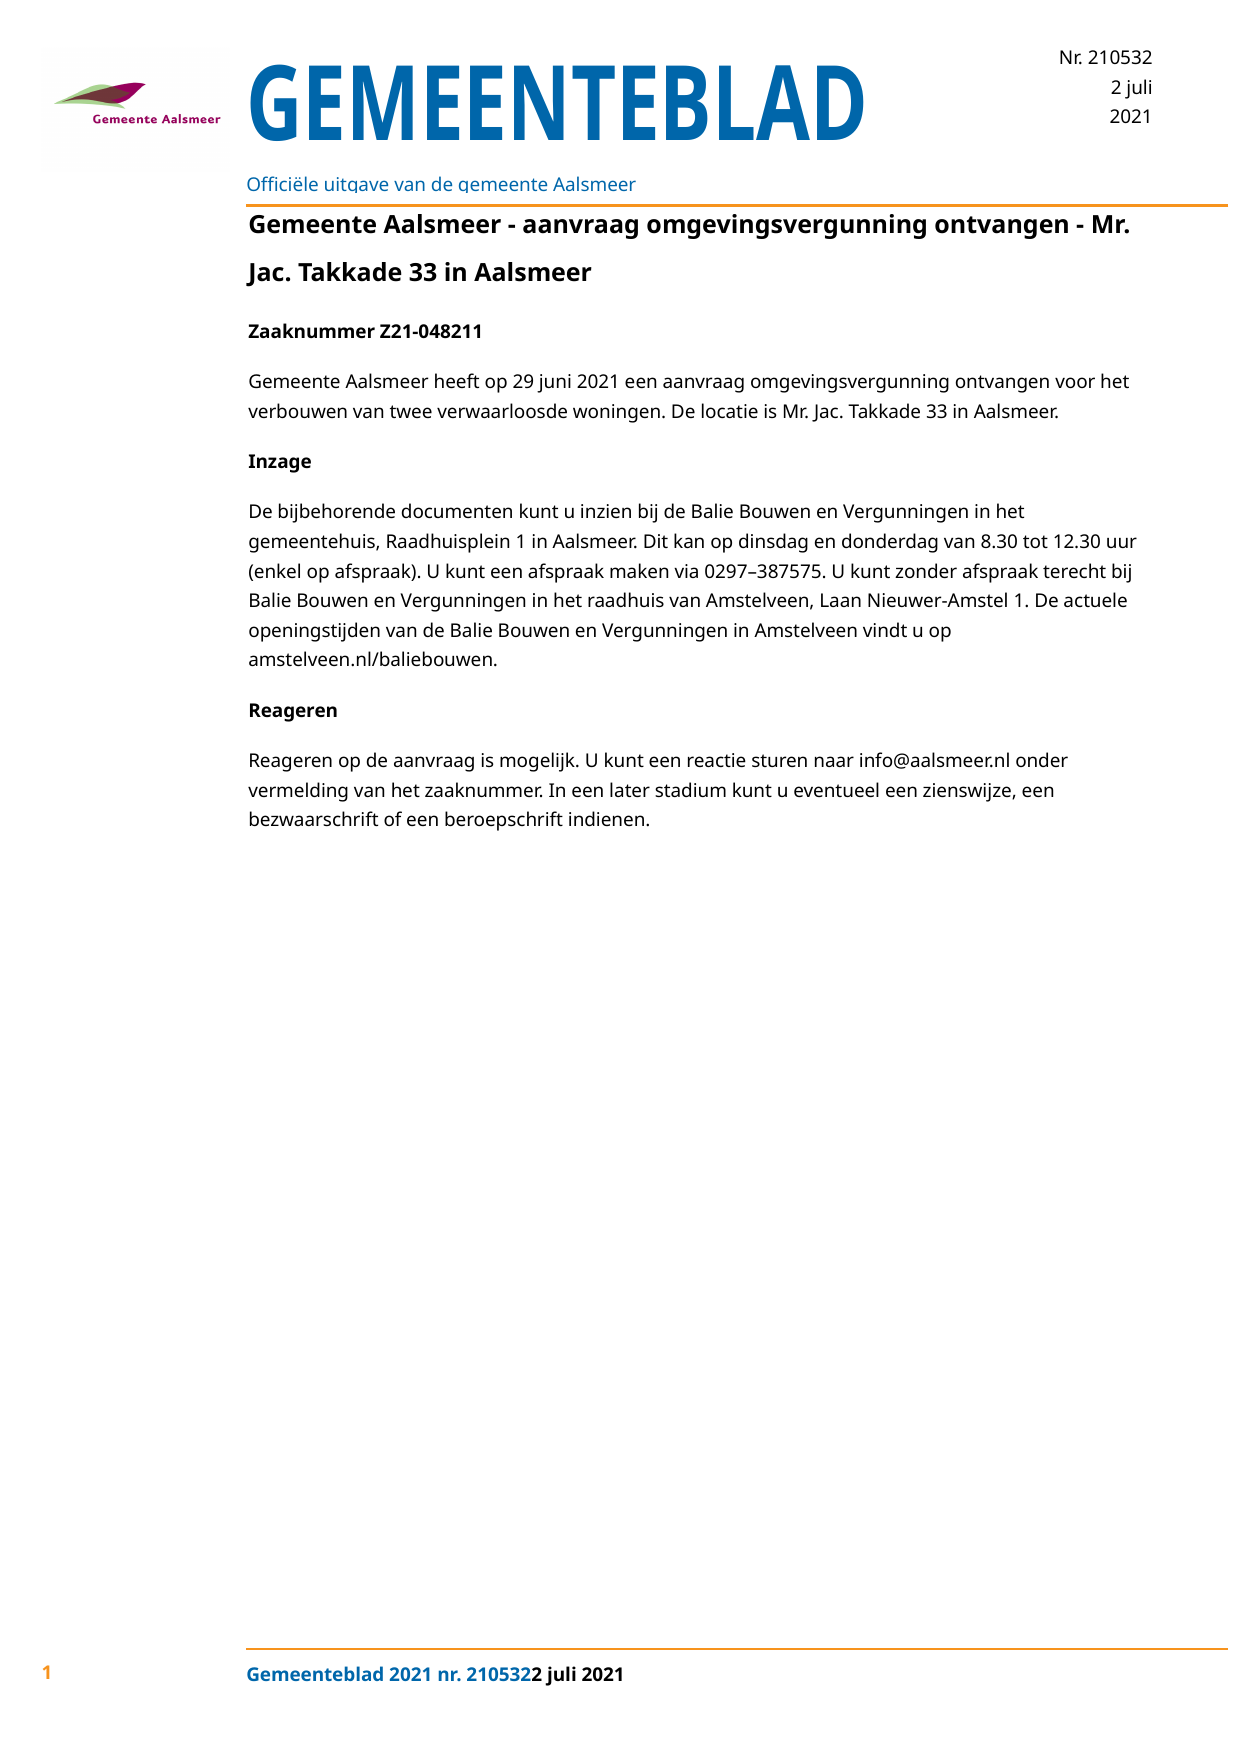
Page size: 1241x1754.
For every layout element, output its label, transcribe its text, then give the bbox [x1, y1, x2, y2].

text De bijbehorende documenten kunt u inzien bij de Balie Bouwen en Vergunningen in het gemeentehuis, Raadhuisplein 1 in Aalsmeer. Dit kan op dinsdag en donderdag van 8.30 tot 12.30 uur (enkel op afspraak). U kunt een afspraak maken via 0297–387575. U kunt zonder afspraak terecht bij Balie Bouwen en Vergunningen in het raadhuis van Amstelveen, Laan Nieuwer-Amstel 1. De actuele openingstijden van de Balie Bouwen en Vergunningen in Amstelveen vindt u op amstelveen.nl/baliebouwen. [248, 499, 1152, 672]
picture [41, 47, 231, 172]
text Gemeente Aalsmeer heeft op 29 juni 2021 een aanvraag omgevingsvergunning ontvangen voor het verbouwen van twee verwaarloosde woningen. De locatie is Mr. Jac. Takkade 33 in Aalsmeer. [248, 368, 1152, 424]
text Reageren op de aanvraag is mogelijk. U kunt een reactie sturen naar info@aalsmeer.nl onder vermelding van het zaaknummer. In een later stadium kunt u eventueel een zienswijze, een bezwaarschrift of een beroepschrift indienen. [248, 747, 1152, 832]
text Reageren [248, 697, 1152, 723]
text Inzage [248, 448, 1152, 474]
text Zaaknummer Z21-048211 [248, 318, 1152, 344]
text Gemeente Aalsmeer - aanvraag omgevingsvergunning ontvangen - Mr. Jac. Takkade 33 in Aalsmeer [248, 207, 1152, 288]
